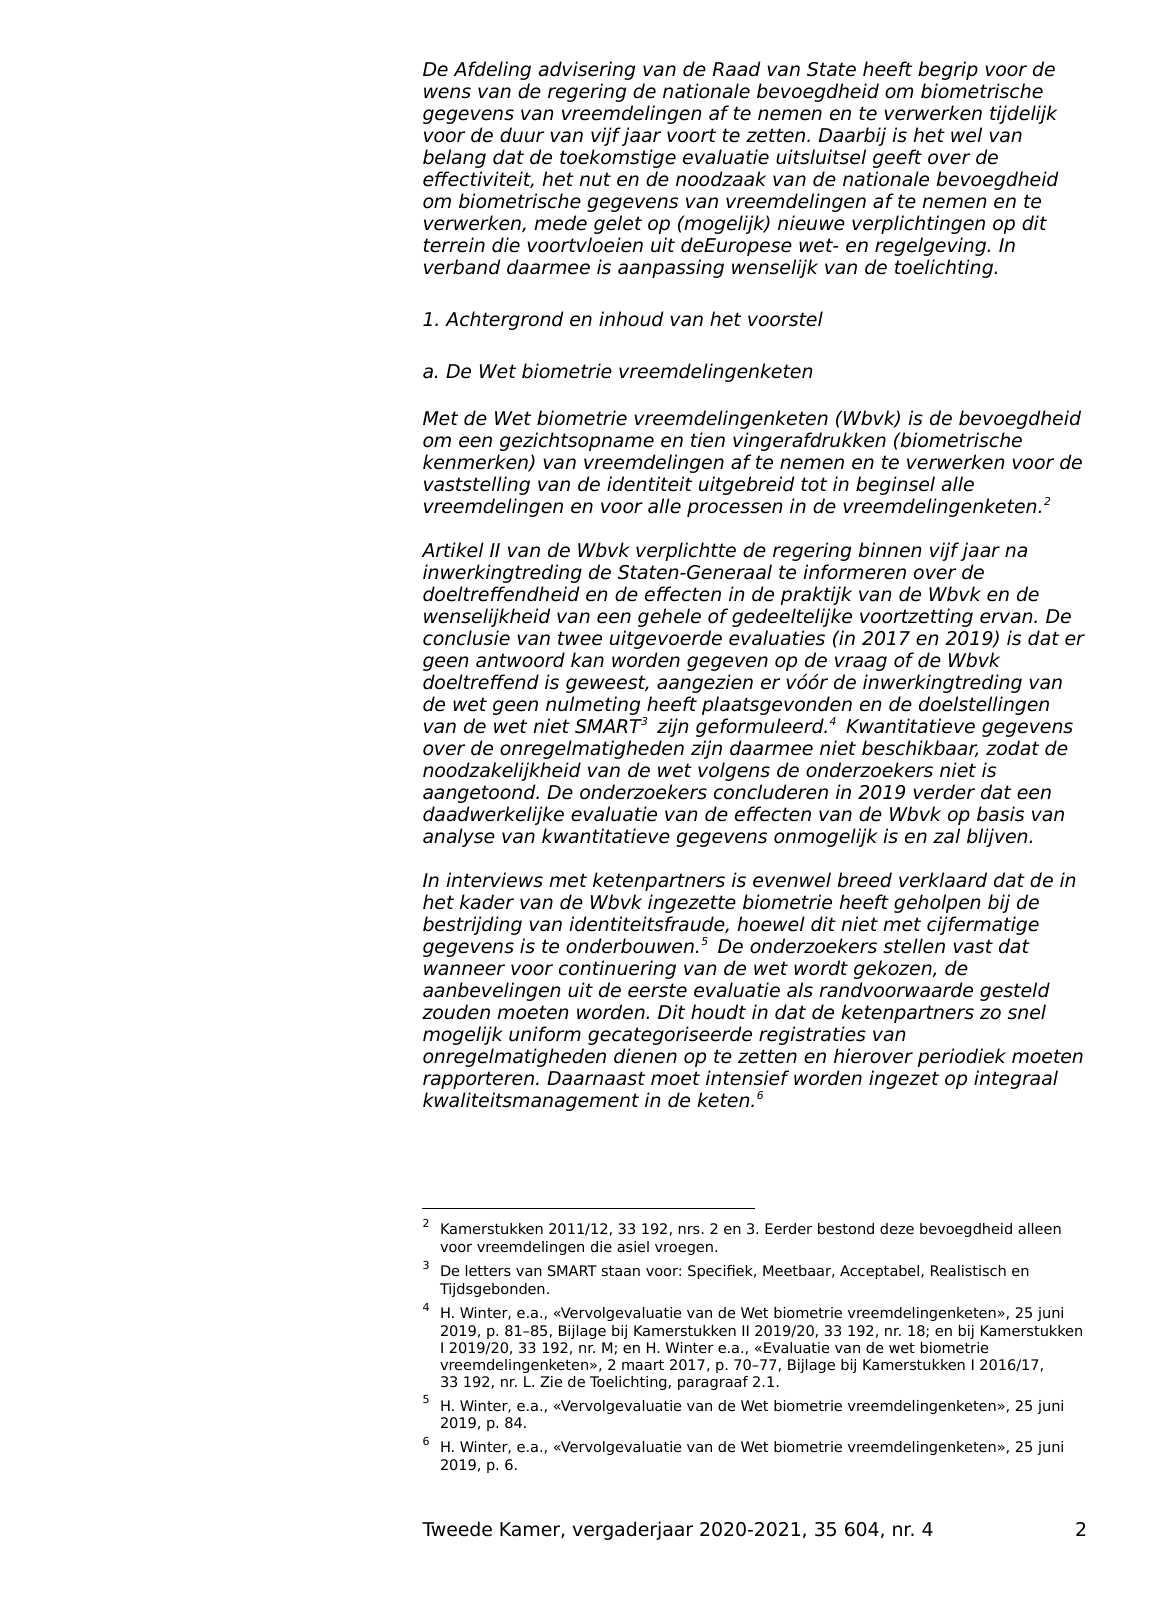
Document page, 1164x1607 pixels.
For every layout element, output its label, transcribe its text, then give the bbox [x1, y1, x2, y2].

text Artikel II van de Wbvk verplichtte de regering binnen vijf jaar na inwerkingtreding de Staten-Generaal te informeren over de doeltreffendheid en de effecten in de praktijk van de Wbvk en de wenselijkheid van een gehele of gedeeltelijke voortzetting ervan. De conclusie van twee uitgevoerde evaluaties (in 2017 en 2019) is dat er geen antwoord kan worden gegeven op de vraag of de Wbvk doeltreffend is geweest, aangezien er vóór de inwerkingtreding van de wet geen nulmeting heeft plaatsgevonden en de doelstellingen van de wet niet SMART zijn geformuleerd. Kwantitatieve gegevens over de onregelmatigheden zijn daarmee niet beschikbaar, zodat de noodzakelijkheid van de wet volgens de onderzoekers niet is aangetoond. De onderzoekers concluderen in 2019 verder dat een daadwerkelijke evaluatie van de effecten van de Wbvk op basis van analyse van kwantitatieve gegevens onmogelijk is en zal blijven. [422, 540, 1087, 848]
text H. Winter, e.a., «Vervolgevaluatie van de Wet biometrie vreemdelingenketen», 25 juni 2019, p. 81–85, Bijlage bij Kamerstukken II 2019/20, 33 192, nr. 18; en bij Kamerstukken I 2019/20, 33 192, nr. M; en H. Winter e.a., «Evaluatie van de wet biometrie vreemdelingenketen», 2 maart 2017, p. 70–77, Bijlage bij Kamerstukken I 2016/17, 33 192, nr. L. Zie de Toelichting, paragraaf 2.1. [422, 1301, 1087, 1391]
text De letters van SMART staan voor: Specifiek, Meetbaar, Acceptabel, Realistisch en Tijdsgebonden. [422, 1259, 1087, 1298]
text Kamerstukken 2011/12, 33 192, nrs. 2 en 3. Eerder bestond deze bevoegdheid alleen voor vreemdelingen die asiel vroegen. [422, 1217, 1087, 1256]
subtitle a. De Wet biometrie vreemdelingenketen [422, 361, 1087, 383]
text H. Winter, e.a., «Vervolgevaluatie van de Wet biometrie vreemdelingenketen», 25 juni 2019, p. 84. [422, 1393, 1087, 1432]
subtitle 1. Achtergrond en inhoud van het voorstel [422, 309, 1087, 331]
text Met de Wet biometrie vreemdelingenketen (Wbvk) is de bevoegdheid om een gezichtsopname en tien vingerafdrukken (biometrische kenmerken) van vreemdelingen af te nemen en te verwerken voor de vaststelling van de identiteit uitgebreid tot in beginsel alle vreemdelingen en voor alle processen in de vreemdelingenketen. [422, 408, 1087, 518]
text De Afdeling advisering van de Raad van State heeft begrip voor de wens van de regering de nationale bevoegdheid om biometrische gegevens van vreemdelingen af te nemen en te verwerken tijdelijk voor de duur van vijf jaar voort te zetten. Daarbij is het wel van belang dat de toekomstige evaluatie uitsluitsel geeft over de effectiviteit, het nut en de noodzaak van de nationale bevoegdheid om biometrische gegevens van vreemdelingen af te nemen en te verwerken, mede gelet op (mogelijk) nieuwe verplichtingen op dit terrein die voortvloeien uit deEuropese wet- en regelgeving. In verband daarmee is aanpassing wenselijk van de toelichting. [422, 59, 1087, 279]
text In interviews met ketenpartners is evenwel breed verklaard dat de in het kader van de Wbvk ingezette biometrie heeft geholpen bij de bestrijding van identiteitsfraude, hoewel dit niet met cijfermatige gegevens is te onderbouwen. De onderzoekers stellen vast dat wanneer voor continuering van de wet wordt gekozen, de aanbevelingen uit de eerste evaluatie als randvoorwaarde gesteld zouden moeten worden. Dit houdt in dat de ketenpartners zo snel mogelijk uniform gecategoriseerde registraties van onregelmatigheden dienen op te zetten en hierover periodiek moeten rapporteren. Daarnaast moet intensief worden ingezet op integraal kwaliteitsmanagement in de keten. [422, 870, 1087, 1112]
text H. Winter, e.a., «Vervolgevaluatie van de Wet biometrie vreemdelingenketen», 25 juni 2019, p. 6. [422, 1435, 1087, 1474]
